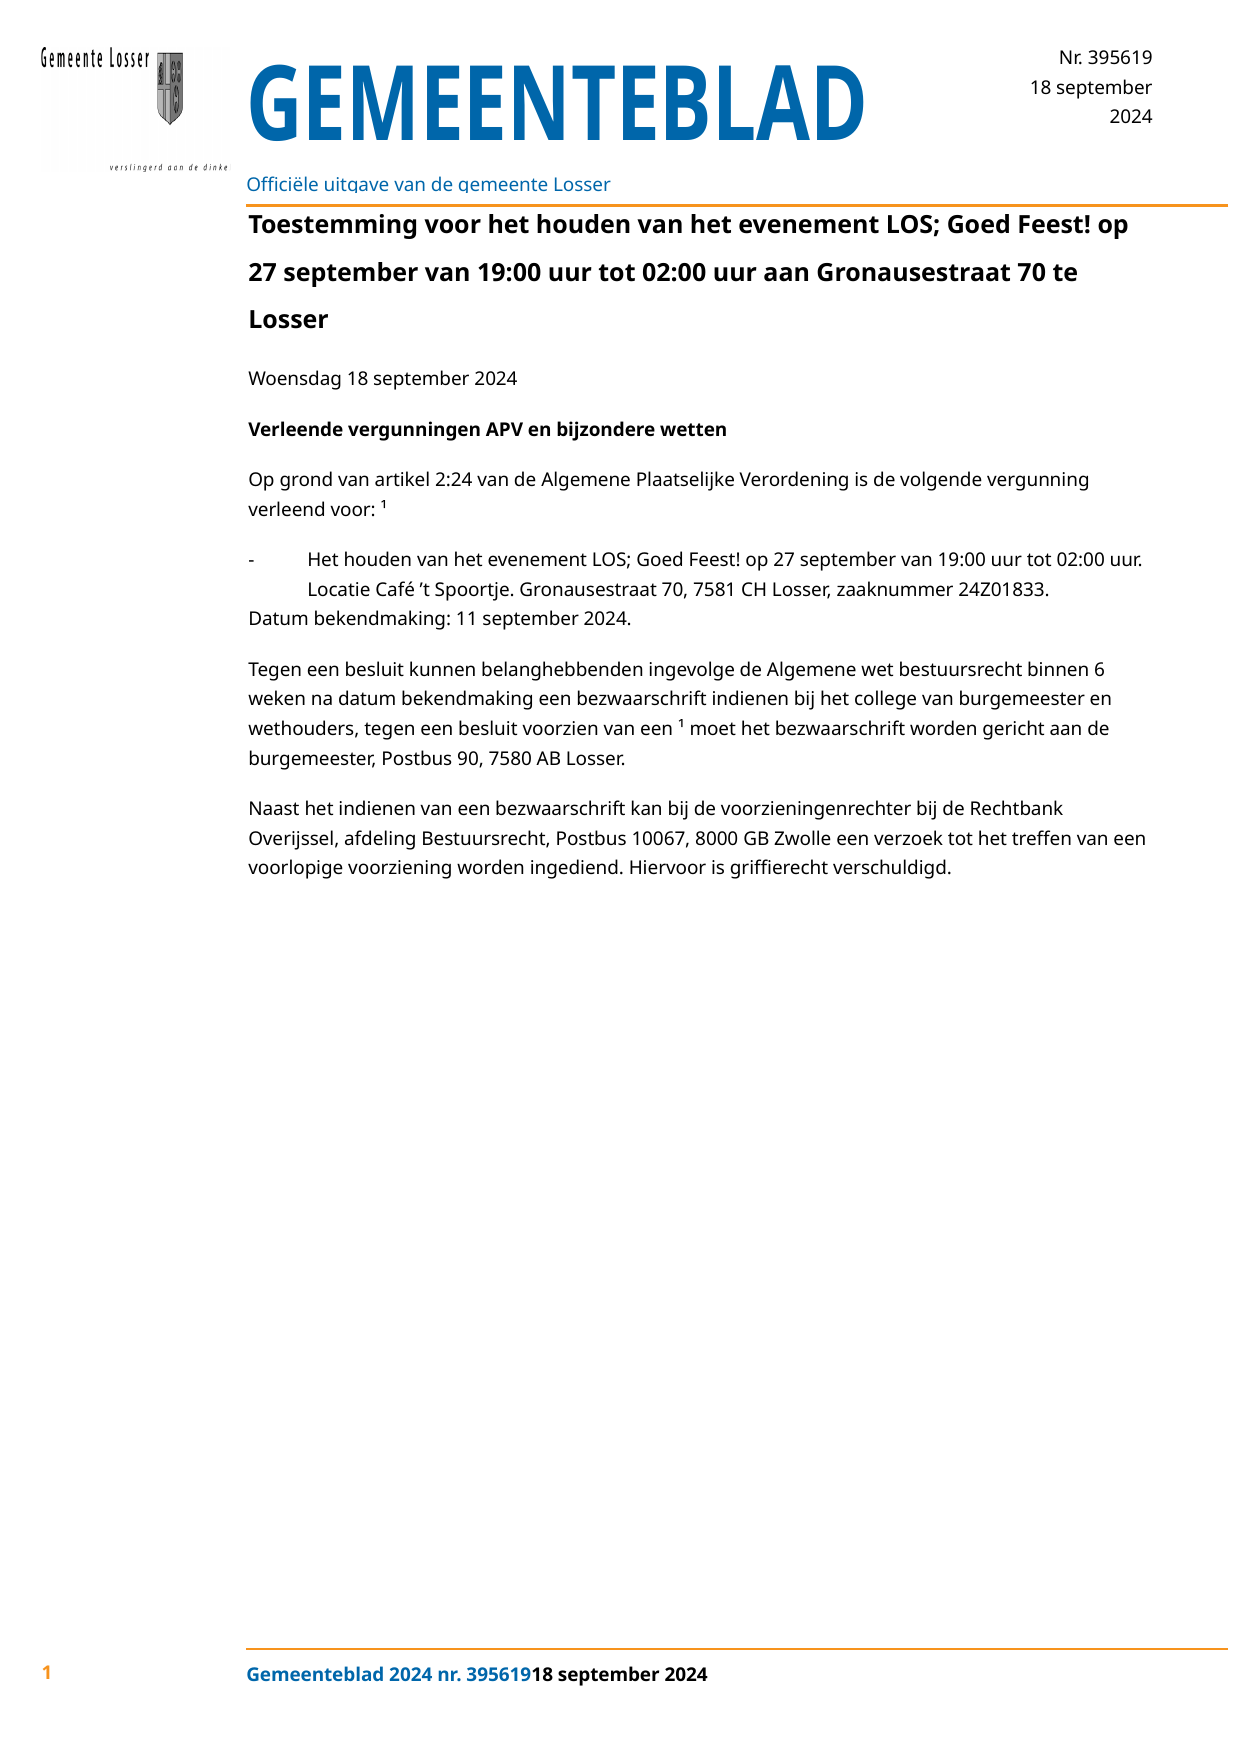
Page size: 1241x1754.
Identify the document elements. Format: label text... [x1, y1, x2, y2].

text Tegen een besluit kunnen belanghebbenden ingevolge de Algemene wet bestuursrecht binnen 6 weken na datum bekendmaking een bezwaarschrift indienen bij het college van burgemeester en wethouders, tegen een besluit voorzien van een ¹ moet het bezwaarschrift worden gericht aan de burgemeester, Postbus 90, 7580 AB Losser. [248, 656, 1152, 770]
text Op grond van artikel 2:24 van de Algemene Plaatselijke Verordening is de volgende vergunning verleend voor: ¹ [248, 466, 1152, 522]
text Toestemming voor het houden van het evenement LOS; Goed Feest! op 27 september van 19:00 uur tot 02:00 uur aan Gronausestraat 70 te Losser [248, 207, 1152, 336]
text Naast het indienen van een bezwaarschrift kan bij de voorzieningenrechter bij de Rechtbank Overijssel, afdeling Bestuursrecht, Postbus 10067, 8000 GB Zwolle een verzoek tot het treffen van een voorlopige voorziening worden ingediend. Hiervoor is griffierecht verschuldigd. [248, 795, 1152, 880]
text Woensdag 18 september 2024 [248, 366, 1152, 391]
text Datum bekendmaking: 11 september 2024. [248, 606, 1152, 631]
text Verleende vergunningen APV en bijzondere wetten [248, 416, 1152, 442]
list Het houden van het evenement LOS; Goed Feest! op 27 september van 19:00 uur tot 02:00 uur. Locatie Café ’t Spoortje. Gronausestraat 70, 7581 CH Losser, zaaknummer 24Z01833. [248, 546, 1152, 602]
picture [41, 47, 231, 172]
